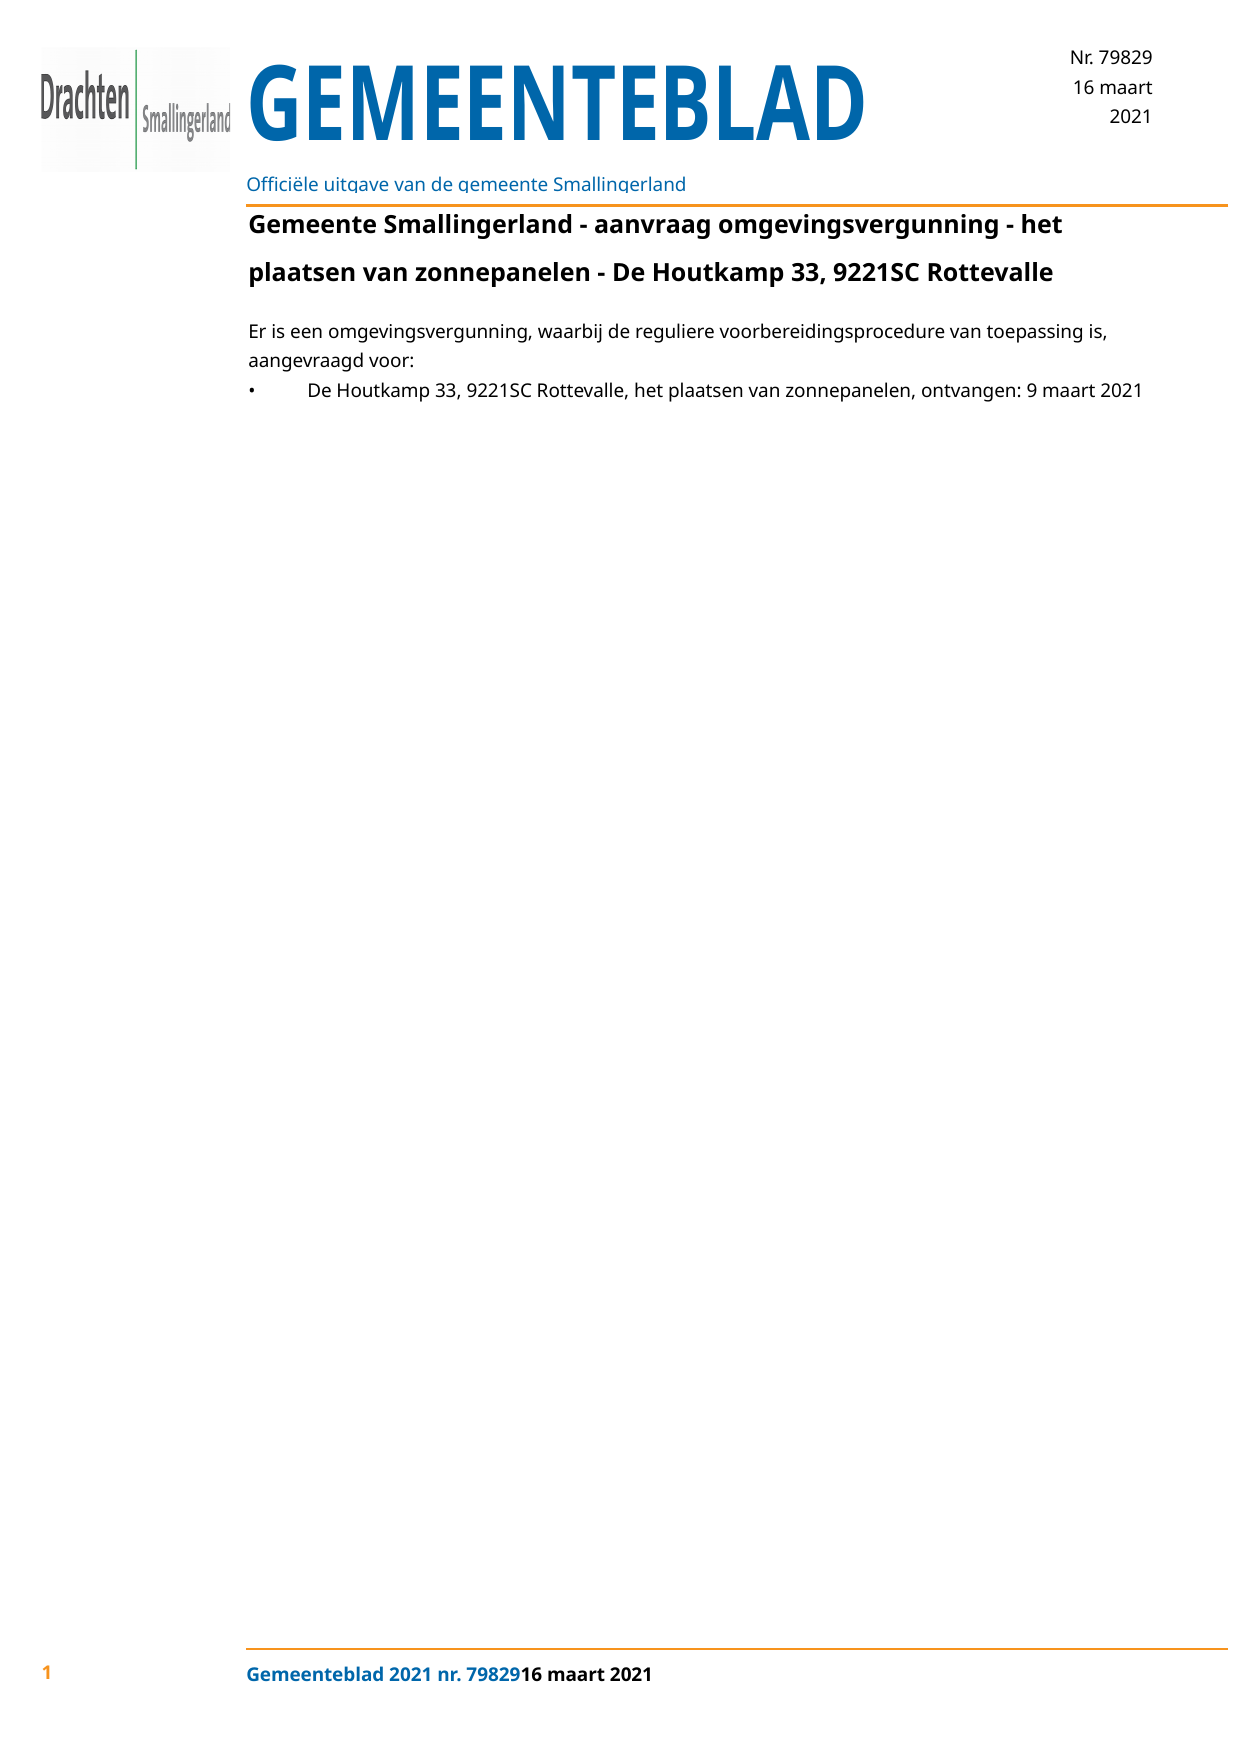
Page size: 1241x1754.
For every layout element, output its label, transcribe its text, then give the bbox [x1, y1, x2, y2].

picture [41, 47, 231, 172]
list De Houtkamp 33, 9221SC Rottevalle, het plaatsen van zonnepanelen, ontvangen: 9 maart 2021 [248, 377, 1152, 403]
text Er is een omgevingsvergunning, waarbij de reguliere voorbereidingsprocedure van toepassing is, aangevraagd voor: [248, 318, 1152, 373]
text Gemeente Smallingerland - aanvraag omgevingsvergunning - het plaatsen van zonnepanelen - De Houtkamp 33, 9221SC Rottevalle [248, 207, 1152, 288]
